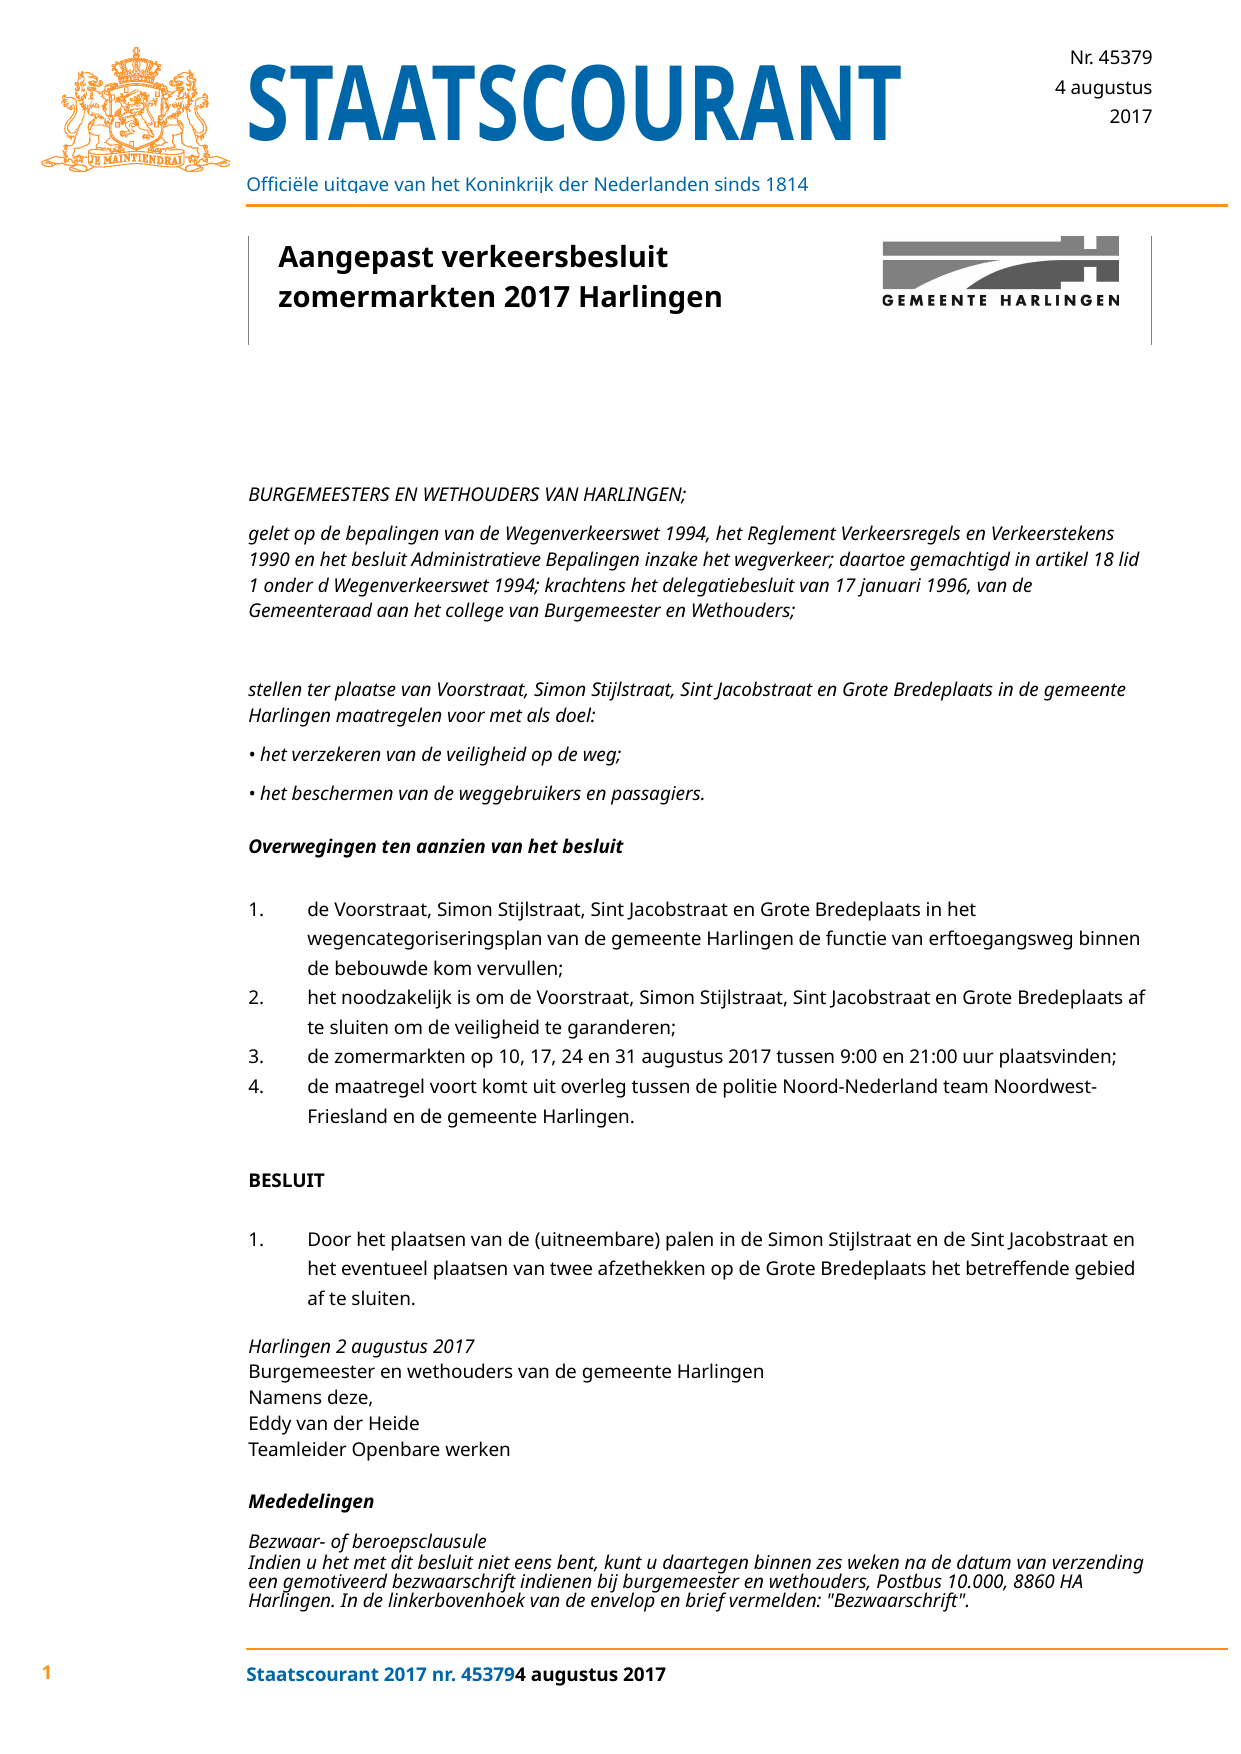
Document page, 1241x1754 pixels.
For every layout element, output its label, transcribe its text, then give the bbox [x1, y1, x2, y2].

text Harlingen 2 augustus 2017 [248, 1333, 1152, 1359]
picture [41, 47, 231, 172]
text Teamleider Openbare werken [248, 1436, 1152, 1462]
text BURGEMEESTERS EN WETHOUDERS VAN HARLINGEN; [248, 481, 1152, 507]
text Burgemeester en wethouders van de gemeente Harlingen [248, 1359, 1152, 1384]
text • het beschermen van de weggebruikers en passagiers. [248, 781, 1152, 806]
table_header Aangepast verkeersbesluit zomermarkten 2017 Harlingen [249, 236, 850, 345]
picture [882, 236, 1119, 306]
text Overwegingen ten aanzien van het besluit [248, 833, 1152, 859]
text Namens deze, [248, 1384, 1152, 1410]
text Indien u het met dit besluit niet eens bent, kunt u daartegen binnen zes weken na de datum van verzending een gemotiveerd bezwaarschrift indienen bij burgemeester en wethouders, Postbus 10.000, 8860 HA Harlingen. In de linkerbovenhoek van de envelop en brief vermelden: "Bezwaarschrift". [248, 1554, 1152, 1612]
text stellen ter plaatse van Voorstraat, Simon Stijlstraat, Sint Jacobstraat en Grote Bredeplaats in de gemeente Harlingen maatregelen voor met als doel: [248, 676, 1152, 728]
list Door het plaatsen van de (uitneembare) palen in de Simon Stijlstraat en de Sint Jacobstraat en het eventueel plaatsen van twee afzethekken op de Grote Bredeplaats het betreffende gebied af te sluiten. [248, 1226, 1152, 1311]
list de zomermarkten op 10, 17, 24 en 31 augustus 2017 tussen 9:00 en 21:00 uur plaatsvinden; [248, 1044, 1152, 1069]
list de maatregel voort komt uit overleg tussen de politie Noord-Nederland team Noordwest-Friesland en de gemeente Harlingen. [248, 1073, 1152, 1128]
text • het verzekeren van de veiligheid op de weg; [248, 741, 1152, 767]
text Bezwaar- of beroepsclausule [248, 1528, 1152, 1554]
list de Voorstraat, Simon Stijlstraat, Sint Jacobstraat en Grote Bredeplaats in het wegencategoriseringsplan van de gemeente Harlingen de functie van erftoegangsweg binnen de bebouwde kom vervullen; [248, 896, 1152, 981]
text Mededelingen [248, 1489, 1152, 1514]
table_header [850, 236, 1151, 345]
list het noodzakelijk is om de Voorstraat, Simon Stijlstraat, Sint Jacobstraat en Grote Bredeplaats af te sluiten om de veiligheid te garanderen; [248, 984, 1152, 1040]
text BESLUIT [248, 1167, 1152, 1192]
text Eddy van der Heide [248, 1410, 1152, 1436]
text gelet op de bepalingen van de Wegenverkeerswet 1994, het Reglement Verkeersregels en Verkeerstekens 1990 en het besluit Administratieve Bepalingen inzake het wegverkeer; daartoe gemachtigd in artikel 18 lid 1 onder d Wegenverkeerswet 1994; krachtens het delegatiebesluit van 17 januari 1996, van de Gemeenteraad aan het college van Burgemeester en Wethouders; [248, 521, 1152, 623]
